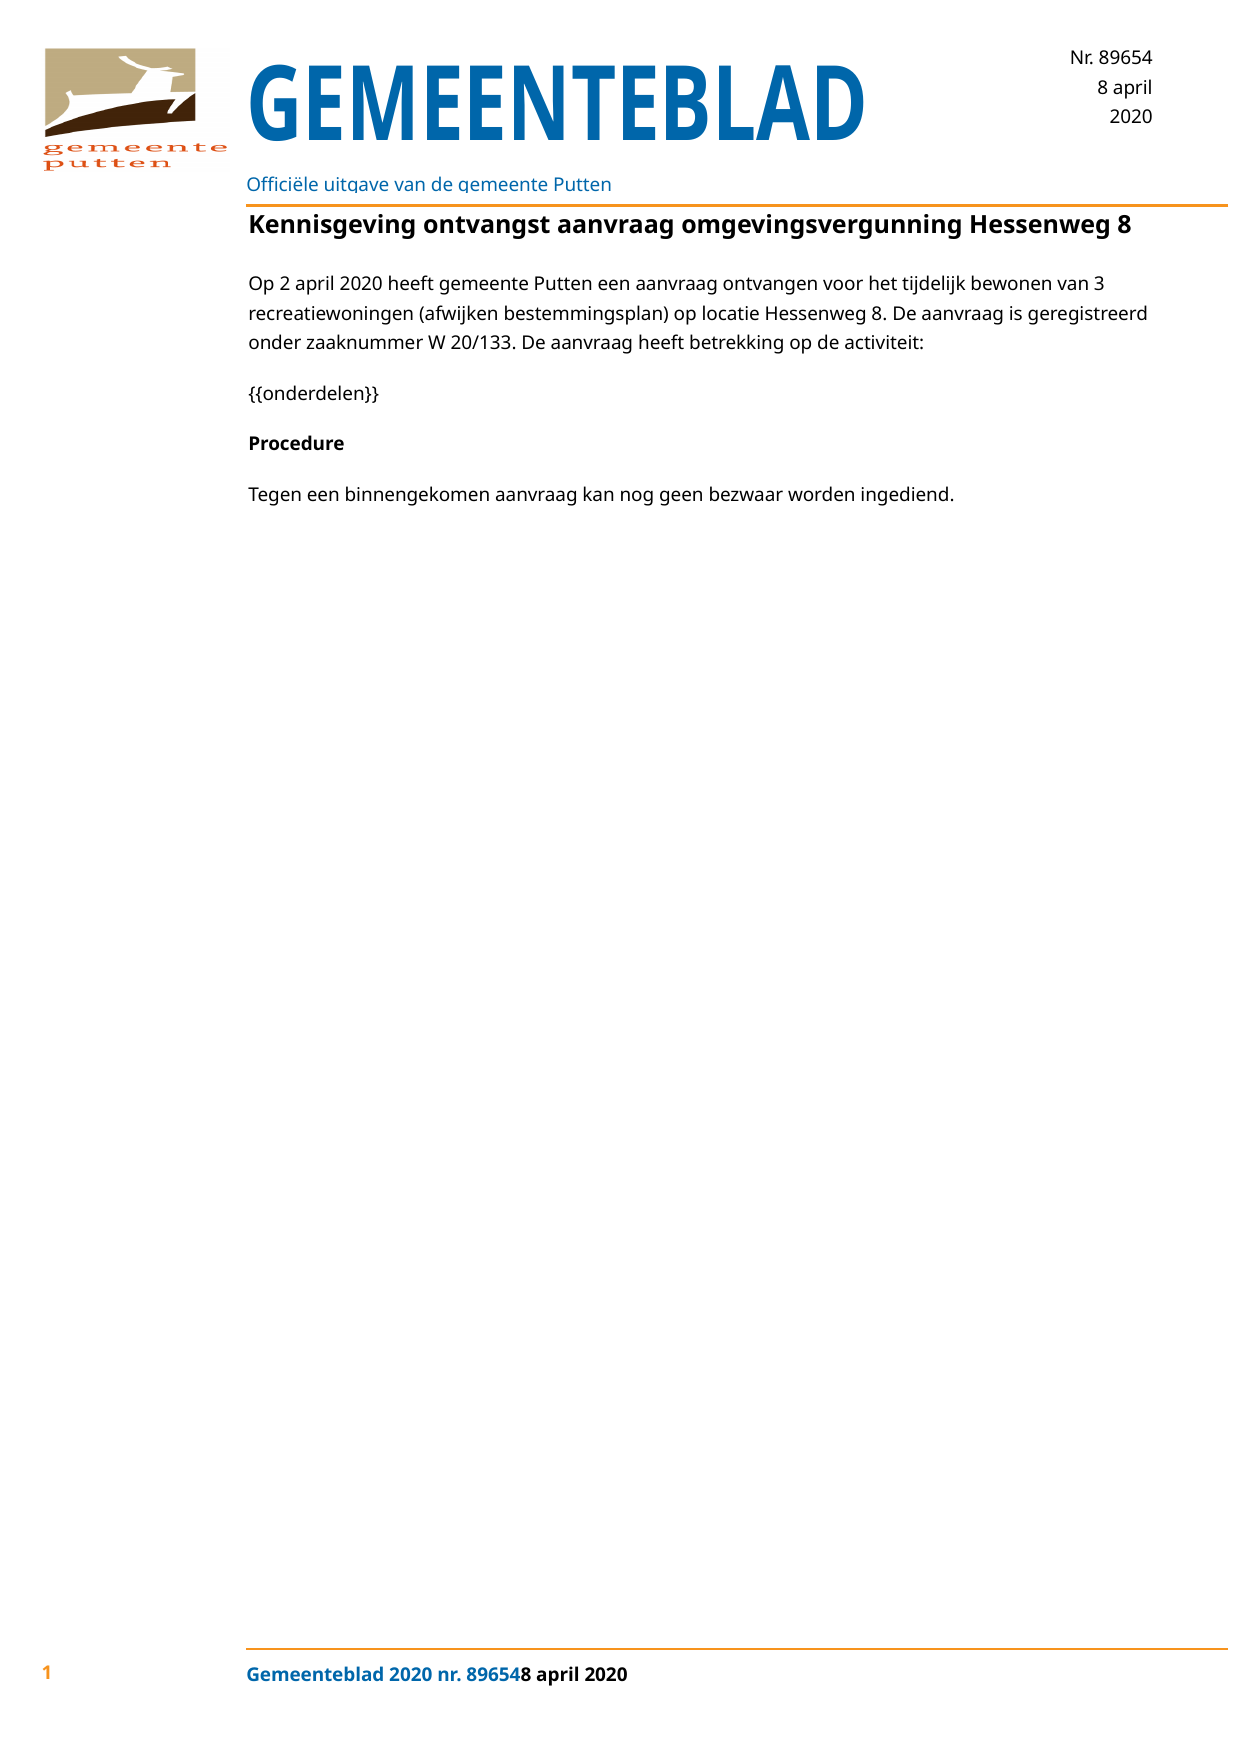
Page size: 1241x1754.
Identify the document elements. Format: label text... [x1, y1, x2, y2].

text Kennisgeving ontvangst aanvraag omgevingsvergunning Hessenweg 8 [248, 207, 1152, 241]
text Procedure [248, 430, 1152, 456]
text Tegen een binnengekomen aanvraag kan nog geen bezwaar worden ingediend. [248, 481, 1152, 506]
picture [41, 47, 231, 172]
text {{onderdelen}} [248, 380, 1152, 406]
text Op 2 april 2020 heeft gemeente Putten een aanvraag ontvangen voor het tijdelijk bewonen van 3 recreatiewoningen (afwijken bestemmingsplan) op locatie Hessenweg 8. De aanvraag is geregistreerd onder zaaknummer W 20/133. De aanvraag heeft betrekking op de activiteit: [248, 270, 1152, 355]
